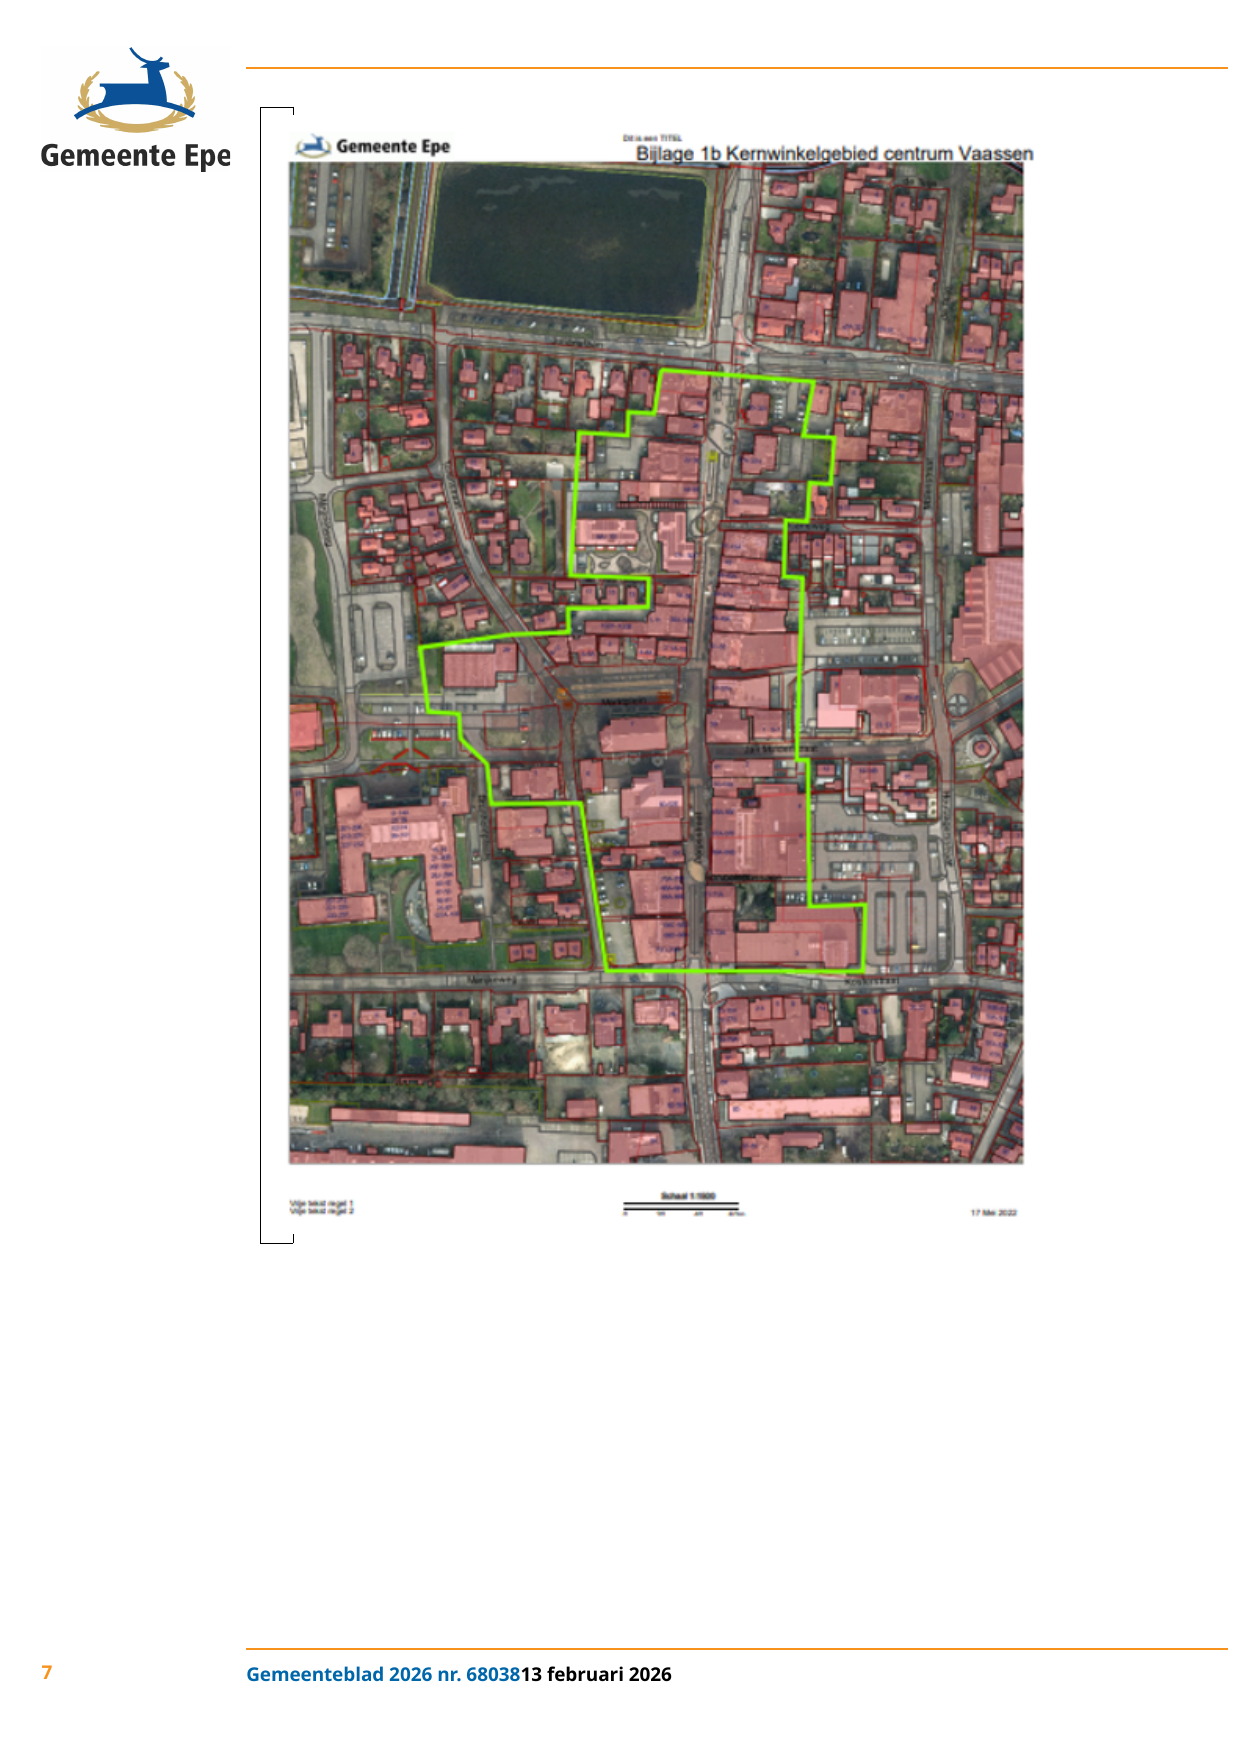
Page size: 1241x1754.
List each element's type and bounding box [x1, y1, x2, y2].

picture [268, 115, 1037, 1234]
picture [41, 47, 231, 172]
